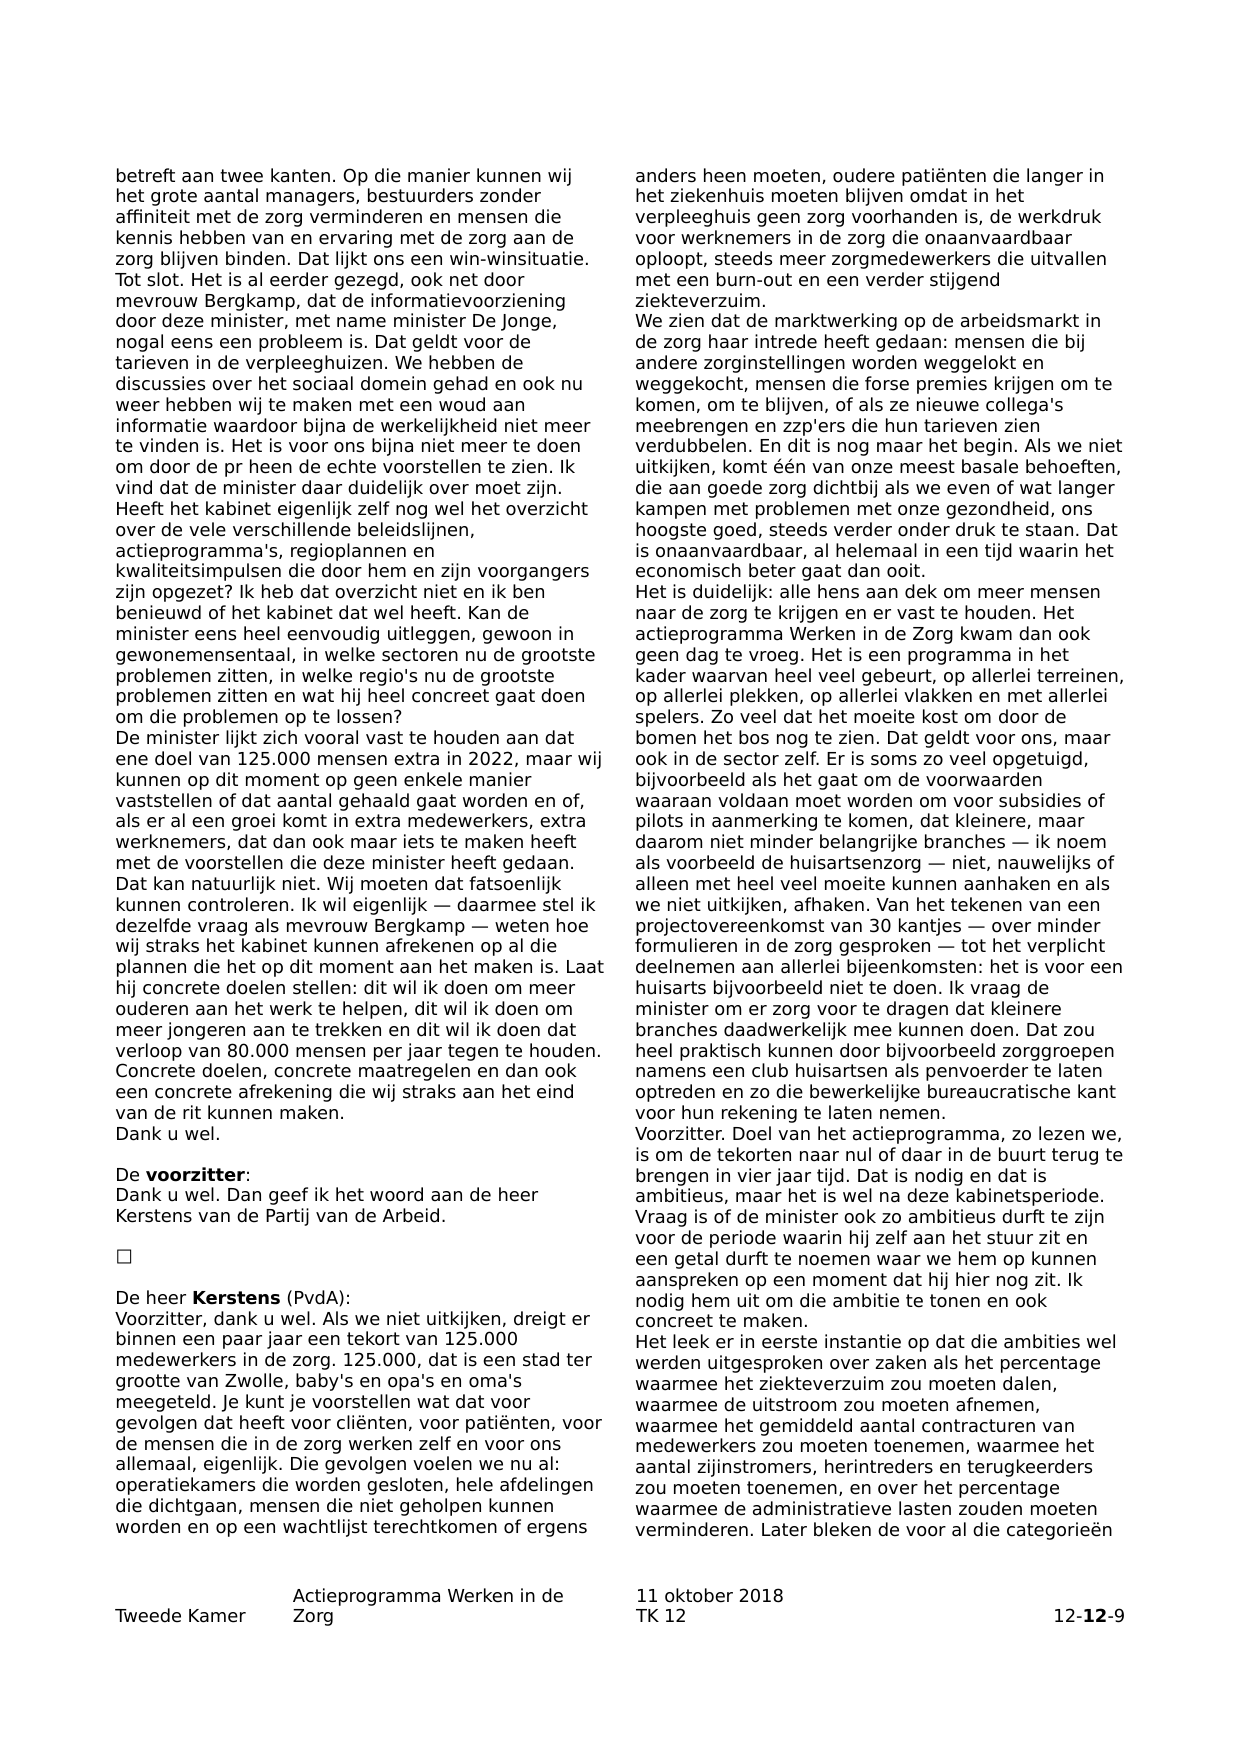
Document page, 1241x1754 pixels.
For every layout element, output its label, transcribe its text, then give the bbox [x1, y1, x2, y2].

text betreft aan twee kanten. Op die manier kunnen wij het grote aantal managers, bestuurders zonder affiniteit met de zorg verminderen en mensen die kennis hebben van en ervaring met de zorg aan de zorg blijven binden. Dat lijkt ons een win-winsituatie. [115, 165, 605, 269]
text De voorzitter: [115, 1164, 605, 1185]
text Voorzitter. Doel van het actieprogramma, zo lezen we, is om de tekorten naar nul of daar in de buurt terug te brengen in vier jaar tijd. Dat is nodig en dat is ambitieus, maar het is wel na deze kabinetsperiode. Vraag is of de minister ook zo ambitieus durft te zijn voor de periode waarin hij zelf aan het stuur zit en een getal durft te noemen waar we hem op kunnen aanspreken op een moment dat hij hier nog zit. Ik nodig hem uit om die ambitie te tonen en ook concreet te maken. [635, 1124, 1125, 1332]
text ⬜ [115, 1247, 605, 1268]
text anders heen moeten, oudere patiënten die langer in het ziekenhuis moeten blijven omdat in het verpleeghuis geen zorg voorhanden is, de werkdruk voor werknemers in de zorg die onaanvaardbaar oploopt, steeds meer zorgmedewerkers die uitvallen met een burn-out en een verder stijgend ziekteverzuim. [635, 165, 1125, 311]
text Tot slot. Het is al eerder gezegd, ook net door mevrouw Bergkamp, dat de informatievoorziening door deze minister, met name minister De Jonge, nogal eens een probleem is. Dat geldt voor de tarieven in de verpleeghuizen. We hebben de discussies over het sociaal domein gehad en ook nu weer hebben wij te maken met een woud aan informatie waardoor bijna de werkelijkheid niet meer te vinden is. Het is voor ons bijna niet meer te doen om door de pr heen de echte voorstellen te zien. Ik vind dat de minister daar duidelijk over moet zijn. Heeft het kabinet eigenlijk zelf nog wel het overzicht over de vele verschillende beleidslijnen, actieprogramma's, regioplannen en kwaliteitsimpulsen die door hem en zijn voorgangers zijn opgezet? Ik heb dat overzicht niet en ik ben benieuwd of het kabinet dat wel heeft. Kan de minister eens heel eenvoudig uitleggen, gewoon in gewonemensentaal, in welke sectoren nu de grootste problemen zitten, in welke regio's nu de grootste problemen zitten en wat hij heel concreet gaat doen om die problemen op te lossen? [115, 269, 605, 728]
text We zien dat de marktwerking op de arbeidsmarkt in de zorg haar intrede heeft gedaan: mensen die bij andere zorginstellingen worden weggelokt en weggekocht, mensen die forse premies krijgen om te komen, om te blijven, of als ze nieuwe collega's meebrengen en zzp'ers die hun tarieven zien verdubbelen. En dit is nog maar het begin. Als we niet uitkijken, komt één van onze meest basale behoeften, die aan goede zorg dichtbij als we even of wat langer kampen met problemen met onze gezondheid, ons hoogste goed, steeds verder onder druk te staan. Dat is onaanvaardbaar, al helemaal in een tijd waarin het economisch beter gaat dan ooit. [635, 311, 1125, 582]
text De minister lijkt zich vooral vast te houden aan dat ene doel van 125.000 mensen extra in 2022, maar wij kunnen op dit moment op geen enkele manier vaststellen of dat aantal gehaald gaat worden en of, als er al een groei komt in extra medewerkers, extra werknemers, dat dan ook maar iets te maken heeft met de voorstellen die deze minister heeft gedaan. Dat kan natuurlijk niet. Wij moeten dat fatsoenlijk kunnen controleren. Ik wil eigenlijk — daarmee stel ik dezelfde vraag als mevrouw Bergkamp — weten hoe wij straks het kabinet kunnen afrekenen op al die plannen die het op dit moment aan het maken is. Laat hij concrete doelen stellen: dit wil ik doen om meer ouderen aan het werk te helpen, dit wil ik doen om meer jongeren aan te trekken en dit wil ik doen dat verloop van 80.000 mensen per jaar tegen te houden. Concrete doelen, concrete maatregelen en dan ook een concrete afrekening die wij straks aan het eind van de rit kunnen maken. [115, 728, 605, 1124]
text Het leek er in eerste instantie op dat die ambities wel werden uitgesproken over zaken als het percentage waarmee het ziekteverzuim zou moeten dalen, waarmee de uitstroom zou moeten afnemen, waarmee het gemiddeld aantal contracturen van medewerkers zou moeten toenemen, waarmee het aantal zijinstromers, herintreders en terugkeerders zou moeten toenemen, en over het percentage waarmee de administratieve lasten zouden moeten verminderen. Later bleken de voor al die categorieën [635, 1332, 1125, 1540]
text De heer Kerstens (PvdA): [115, 1288, 605, 1308]
text Het is duidelijk: alle hens aan dek om meer mensen naar de zorg te krijgen en er vast te houden. Het actieprogramma Werken in de Zorg kwam dan ook geen dag te vroeg. Het is een programma in het kader waarvan heel veel gebeurt, op allerlei terreinen, op allerlei plekken, op allerlei vlakken en met allerlei spelers. Zo veel dat het moeite kost om door de bomen het bos nog te zien. Dat geldt voor ons, maar ook in de sector zelf. Er is soms zo veel opgetuigd, bijvoorbeeld als het gaat om de voorwaarden waaraan voldaan moet worden om voor subsidies of pilots in aanmerking te komen, dat kleinere, maar daarom niet minder belangrijke branches — ik noem als voorbeeld de huisartsenzorg — niet, nauwelijks of alleen met heel veel moeite kunnen aanhaken en als we niet uitkijken, afhaken. Van het tekenen van een projectovereenkomst van 30 kantjes — over minder formulieren in de zorg gesproken — tot het verplicht deelnemen aan allerlei bijeenkomsten: het is voor een huisarts bijvoorbeeld niet te doen. Ik vraag de minister om er zorg voor te dragen dat kleinere branches daadwerkelijk mee kunnen doen. Dat zou heel praktisch kunnen door bijvoorbeeld zorggroepen namens een club huisartsen als penvoerder te laten optreden en zo die bewerkelijke bureaucratische kant voor hun rekening te laten nemen. [635, 582, 1125, 1124]
text Voorzitter, dank u wel. Als we niet uitkijken, dreigt er binnen een paar jaar een tekort van 125.000 medewerkers in de zorg. 125.000, dat is een stad ter grootte van Zwolle, baby's en opa's en oma's meegeteld. Je kunt je voorstellen wat dat voor gevolgen dat heeft voor cliënten, voor patiënten, voor de mensen die in de zorg werken zelf en voor ons allemaal, eigenlijk. Die gevolgen voelen we nu al: operatiekamers die worden gesloten, hele afdelingen die dichtgaan, mensen die niet geholpen kunnen worden en op een wachtlijst terechtkomen of ergens [115, 1308, 605, 1537]
text Dank u wel. Dan geef ik het woord aan de heer Kerstens van de Partij van de Arbeid. [115, 1185, 605, 1227]
text Dank u wel. [115, 1124, 605, 1144]
